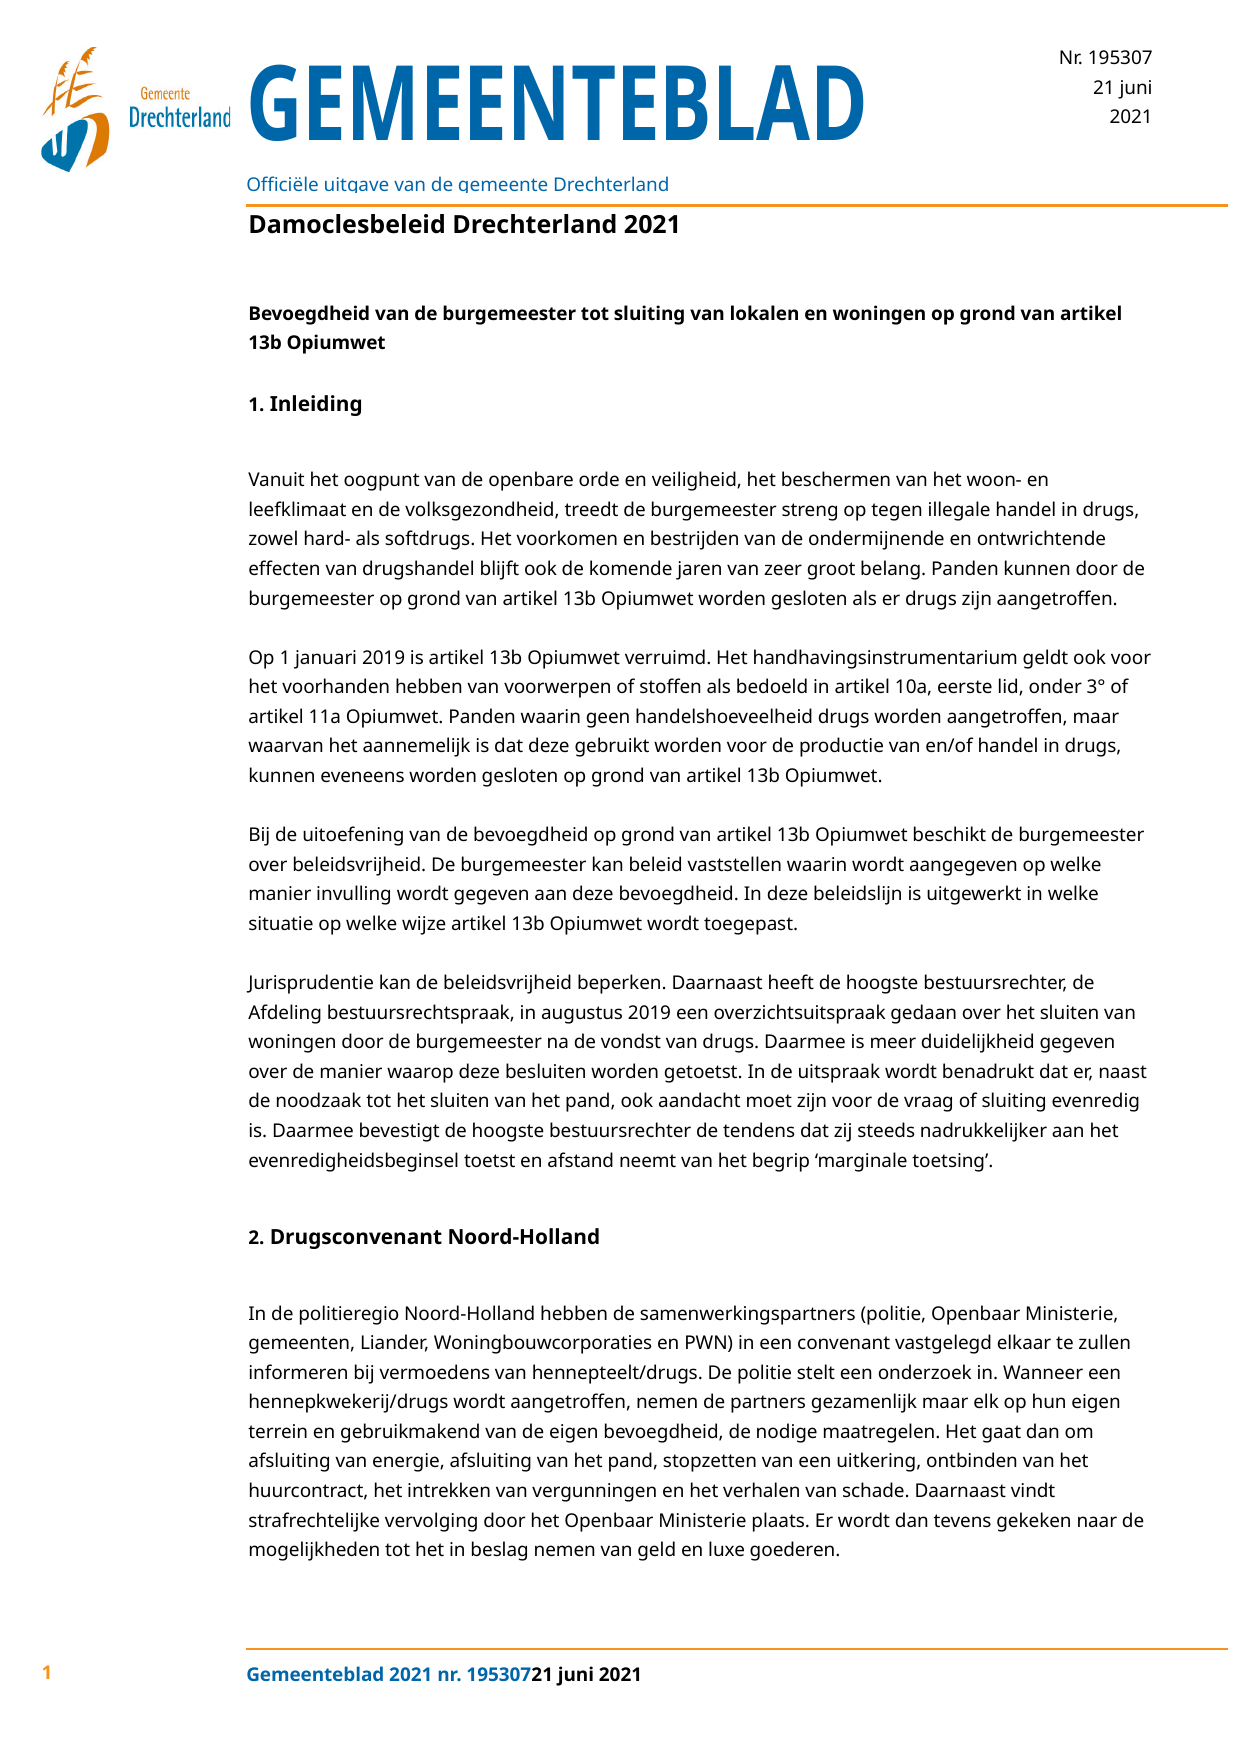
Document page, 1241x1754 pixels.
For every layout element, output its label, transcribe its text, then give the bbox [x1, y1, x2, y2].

text In de politieregio Noord-Holland hebben de samenwerkingspartners (politie, Openbaar Ministerie, gemeenten, Liander, Woningbouwcorporaties en PWN) in een convenant vastgelegd elkaar te zullen informeren bij vermoedens van hennepteelt/drugs. De politie stelt een onderzoek in. Wanneer een hennepkwekerij/drugs wordt aangetroffen, nemen de partners gezamenlijk maar elk op hun eigen terrein en gebruikmakend van de eigen bevoegdheid, de nodige maatregelen. Het gaat dan om afsluiting van energie, afsluiting van het pand, stopzetten van een uitkering, ontbinden van het huurcontract, het intrekken van vergunningen en het verhalen van schade. Daarnaast vindt strafrechtelijke vervolging door het Openbaar Ministerie plaats. Er wordt dan tevens gekeken naar de mogelijkheden tot het in beslag nemen van geld en luxe goederen. [248, 1300, 1152, 1562]
text Vanuit het oogpunt van de openbare orde en veiligheid, het beschermen van het woon- en leefklimaat en de volksgezondheid, treedt de burgemeester streng op tegen illegale handel in drugs, zowel hard- als softdrugs. Het voorkomen en bestrijden van de ondermijnende en ontwrichtende effecten van drugshandel blijft ook de komende jaren van zeer groot belang. Panden kunnen door de burgemeester op grond van artikel 13b Opiumwet worden gesloten als er drugs zijn aangetroffen. [248, 466, 1152, 610]
text Bij de uitoefening van de bevoegdheid op grond van artikel 13b Opiumwet beschikt de burgemeester over beleidsvrijheid. De burgemeester kan beleid vaststellen waarin wordt aangegeven op welke manier invulling wordt gegeven aan deze bevoegdheid. In deze beleidslijn is uitgewerkt in welke situatie op welke wijze artikel 13b Opiumwet wordt toegepast. [248, 821, 1152, 936]
picture [226, 115, 231, 124]
text Op 1 januari 2019 is artikel 13b Opiumwet verruimd. Het handhavingsinstrumentarium geldt ook voor het voorhanden hebben van voorwerpen of stoffen als bedoeld in artikel 10a, eerste lid, onder 3° of artikel 11a Opiumwet. Panden waarin geen handelshoeveelheid drugs worden aangetroffen, maar waarvan het aannemelijk is dat deze gebruikt worden voor de productie van en/of handel in drugs, kunnen eveneens worden gesloten op grond van artikel 13b Opiumwet. [248, 644, 1152, 788]
text Jurisprudentie kan de beleidsvrijheid beperken. Daarnaast heeft de hoogste bestuursrechter, de Afdeling bestuursrechtspraak, in augustus 2019 een overzichtsuitspraak gedaan over het sluiten van woningen door de burgemeester na de vondst van drugs. Daarmee is meer duidelijkheid gegeven over de manier waarop deze besluiten worden getoetst. In de uitspraak wordt benadrukt dat er, naast de noodzaak tot het sluiten van het pand, ook aandacht moet zijn voor de vraag of sluiting evenredig is. Daarmee bevestigt de hoogste bestuursrechter de tendens dat zij steeds nadrukkelijker aan het evenredigheidsbeginsel toetst en afstand neemt van het begrip ‘marginale toetsing’. [248, 969, 1152, 1172]
text Bevoegdheid van de burgemeester tot sluiting van lokalen en woningen op grond van artikel 13b Opiumwet [248, 300, 1152, 355]
picture [41, 158, 64, 172]
text 1. Inleiding [248, 389, 1152, 417]
text Damoclesbeleid Drechterland 2021 [248, 207, 1152, 241]
picture [41, 47, 231, 172]
text 2. Drugsconvenant Noord-Holland [248, 1222, 1152, 1250]
